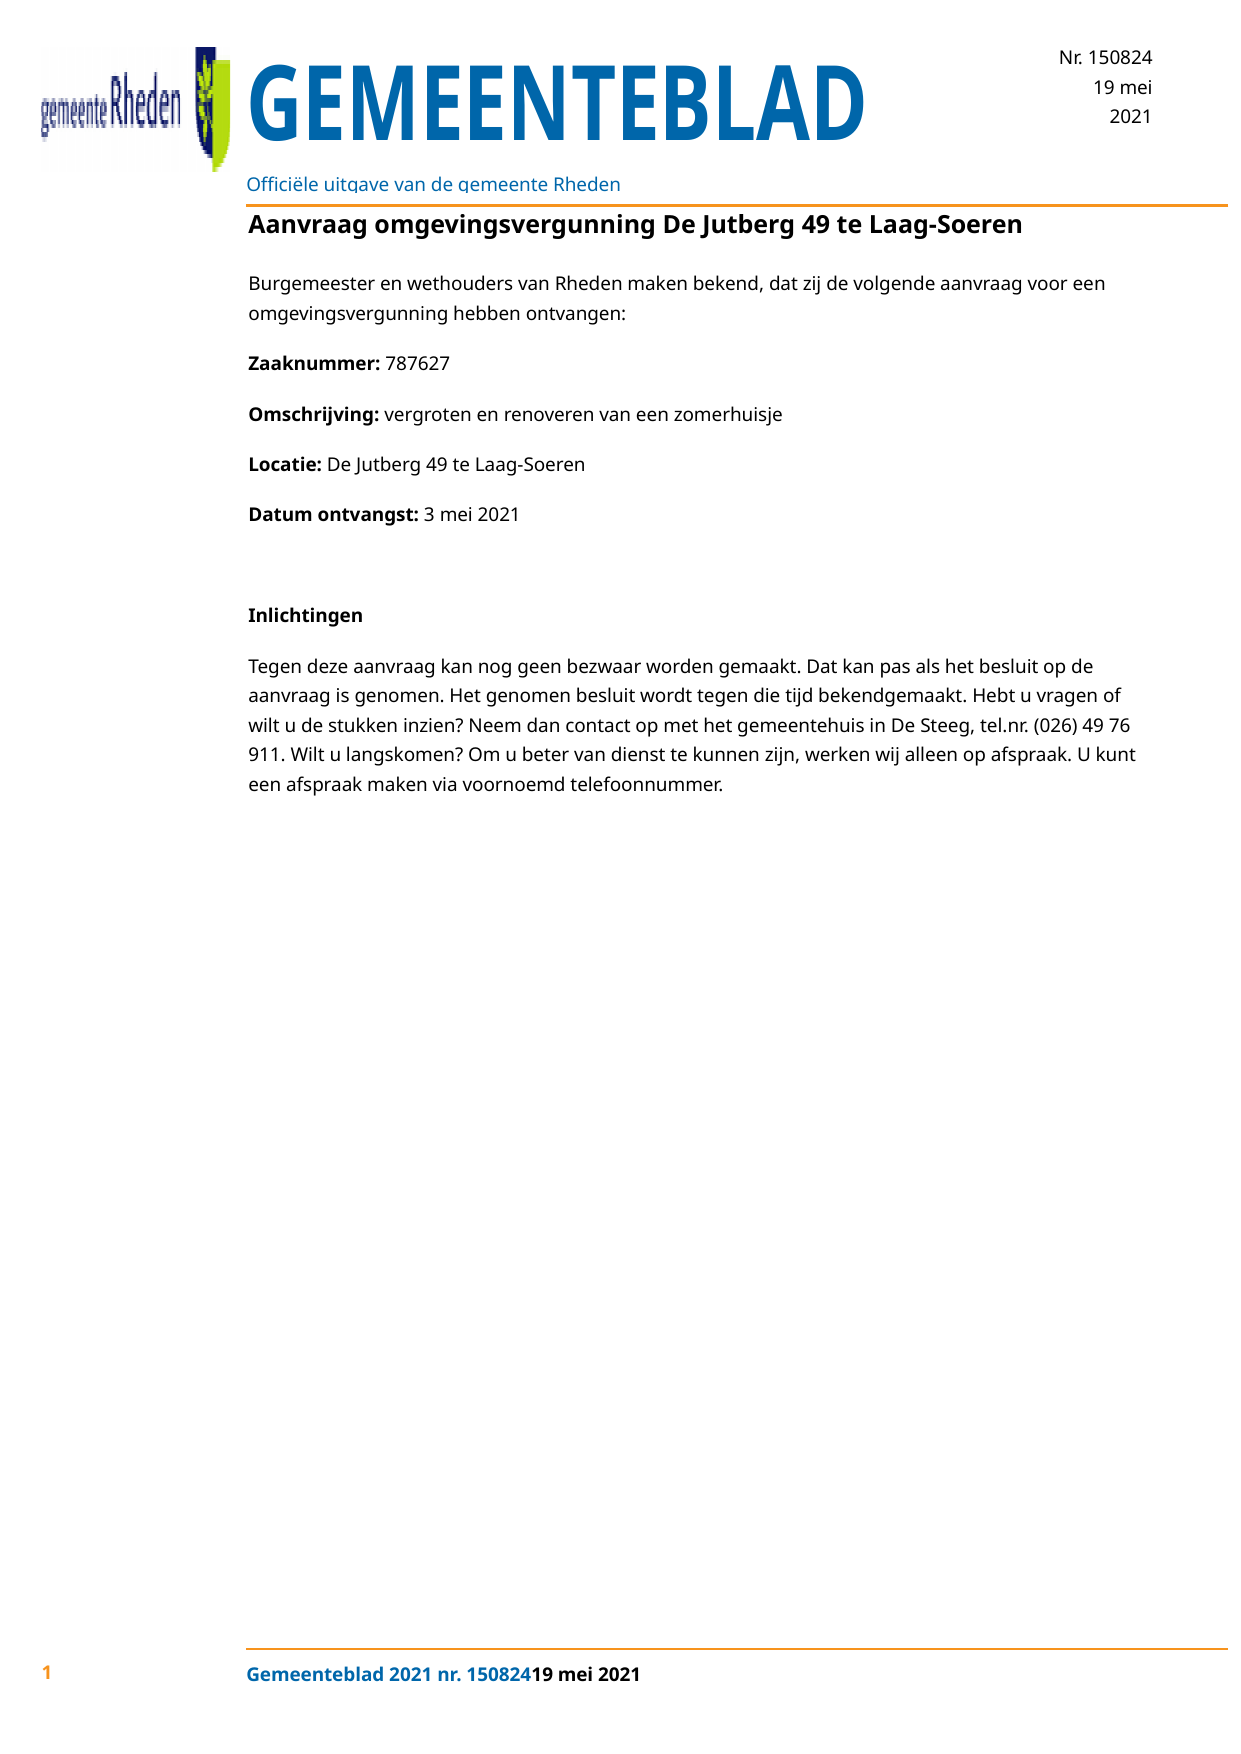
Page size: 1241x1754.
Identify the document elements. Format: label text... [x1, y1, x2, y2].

text Inlichtingen [248, 602, 1152, 628]
text Zaaknummer: 787627 [248, 350, 1152, 376]
text Datum ontvangst: 3 mei 2021 [248, 502, 1152, 527]
text Omschrijving: vergroten en renoveren van een zomerhuisje [248, 401, 1152, 426]
text Burgemeester en wethouders van Rheden maken bekend, dat zij de volgende aanvraag voor een omgevingsvergunning hebben ontvangen: [248, 270, 1152, 326]
text Aanvraag omgevingsvergunning De Jutberg 49 te Laag-Soeren [248, 207, 1152, 241]
text Locatie: De Jutberg 49 te Laag-Soeren [248, 451, 1152, 477]
text Tegen deze aanvraag kan nog geen bezwaar worden gemaakt. Dat kan pas als het besluit op de aanvraag is genomen. Het genomen besluit wordt tegen die tijd bekendgemaakt. Hebt u vragen of wilt u de stukken inzien? Neem dan contact op met het gemeentehuis in De Steeg, tel.nr. (026) 49 76 911. Wilt u langskomen? Om u beter van dienst te kunnen zijn, werken wij alleen op afspraak. U kunt een afspraak maken via voornoemd telefoonnummer. [248, 653, 1152, 797]
picture [41, 47, 231, 172]
